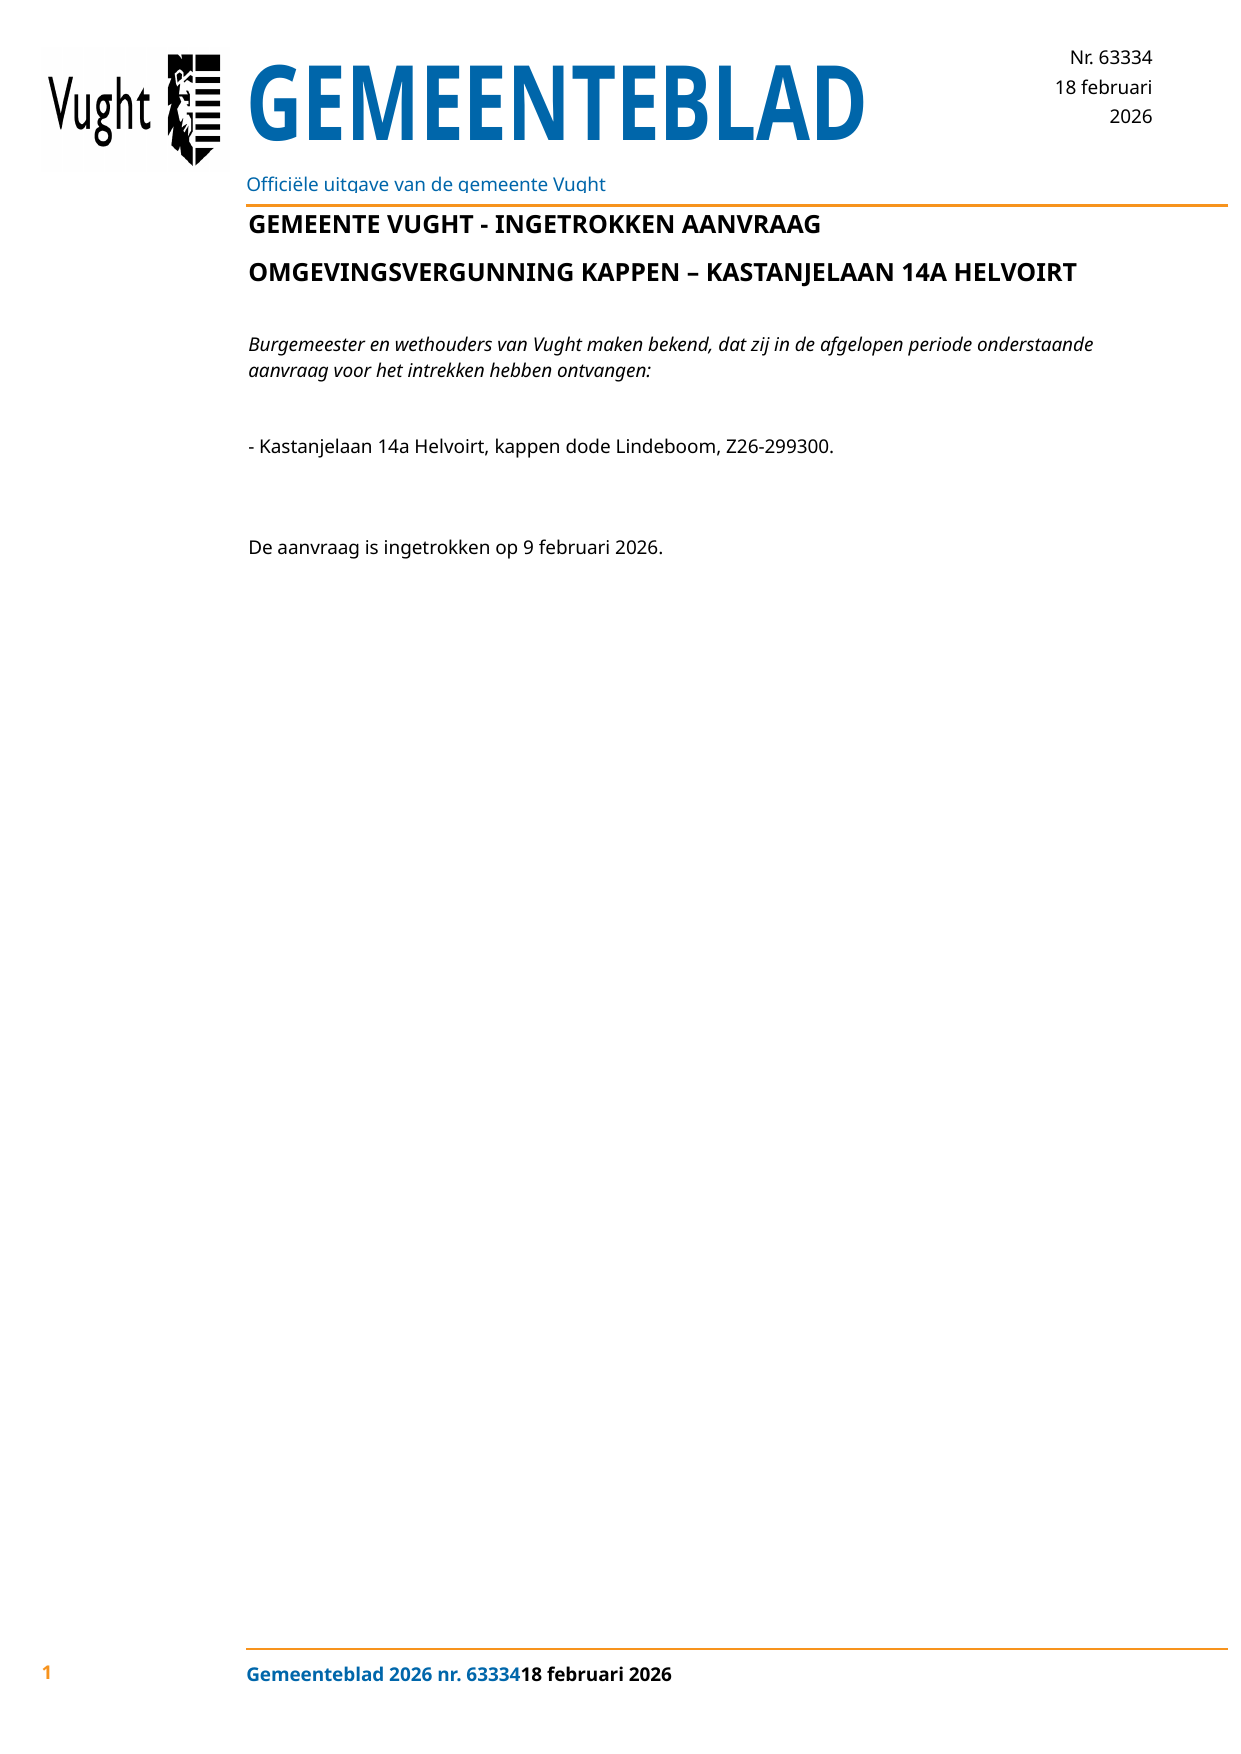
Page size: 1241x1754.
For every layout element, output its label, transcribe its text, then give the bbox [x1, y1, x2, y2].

text GEMEENTE VUGHT - INGETROKKEN AANVRAAG OMGEVINGSVERGUNNING KAPPEN – KASTANJELAAN 14A HELVOIRT [248, 207, 1152, 288]
text Burgemeester en wethouders van Vught maken bekend, dat zij in de afgelopen periode onderstaande aanvraag voor het intrekken hebben ontvangen: [248, 331, 1152, 383]
text De aanvraag is ingetrokken op 9 februari 2026. [248, 534, 1152, 560]
text - Kastanjelaan 14a Helvoirt, kappen dode Lindeboom, Z26-299300. [248, 433, 1152, 459]
picture [41, 47, 231, 172]
